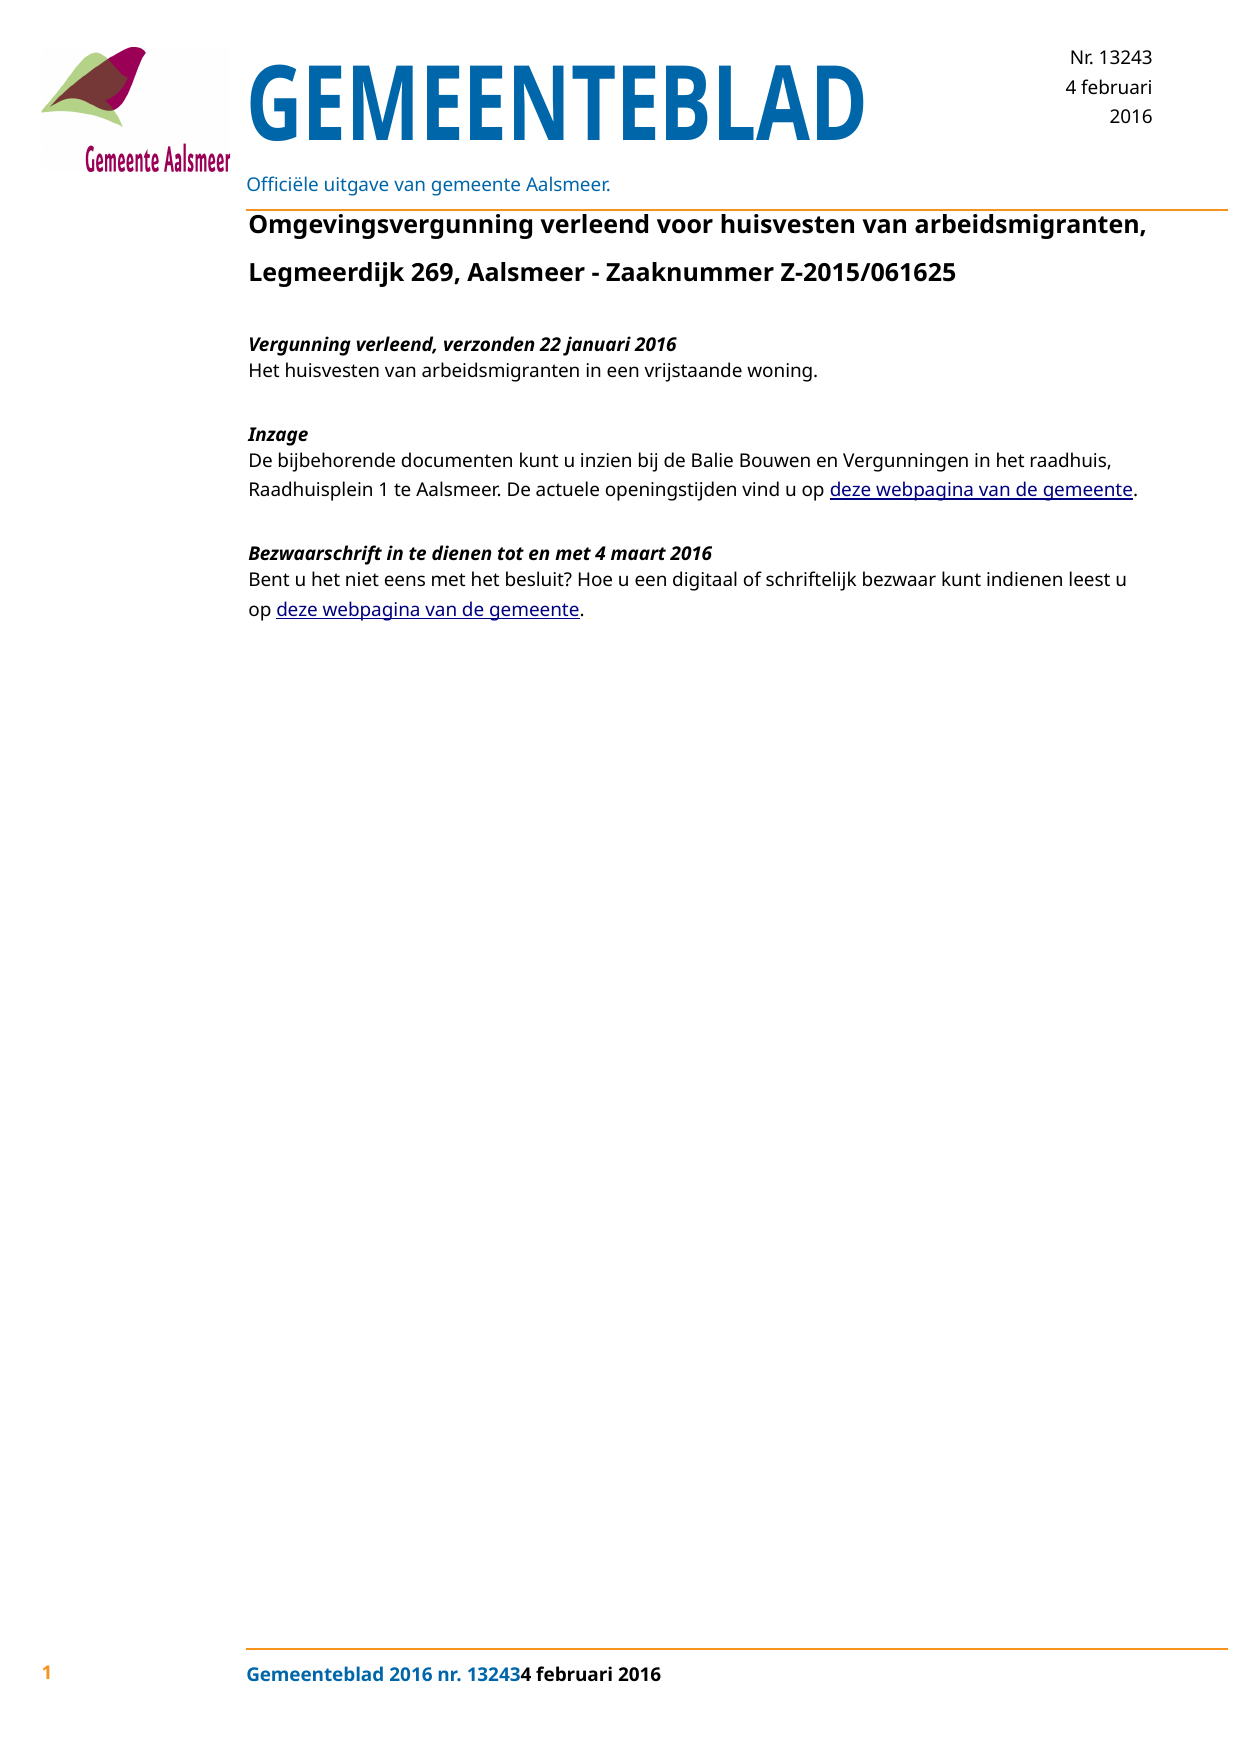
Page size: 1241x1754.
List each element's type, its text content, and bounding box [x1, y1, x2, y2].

text Bezwaarschrift in te dienen tot en met 4 maart 2016 [248, 540, 1152, 566]
text Omgevingsvergunning verleend voor huisvesten van arbeidsmigranten, Legmeerdijk 269, Aalsmeer - Zaaknummer Z-2015/061625 [248, 211, 1152, 288]
text Vergunning verleend, verzonden 22 januari 2016 [248, 331, 1152, 357]
text Het huisvesten van arbeidsmigranten in een vrijstaande woning. [248, 357, 1152, 383]
text Inzage [248, 421, 1152, 447]
text Bent u het niet eens met het besluit? Hoe u een digitaal of schriftelijk bezwaar kunt indienen leest u op deze webpagina van de gemeente. [248, 566, 1152, 621]
picture [41, 47, 231, 172]
text De bijbehorende documenten kunt u inzien bij de Balie Bouwen en Vergunningen in het raadhuis, Raadhuisplein 1 te Aalsmeer. De actuele openingstijden vind u op deze webpagina van de gemeente. [248, 447, 1152, 502]
